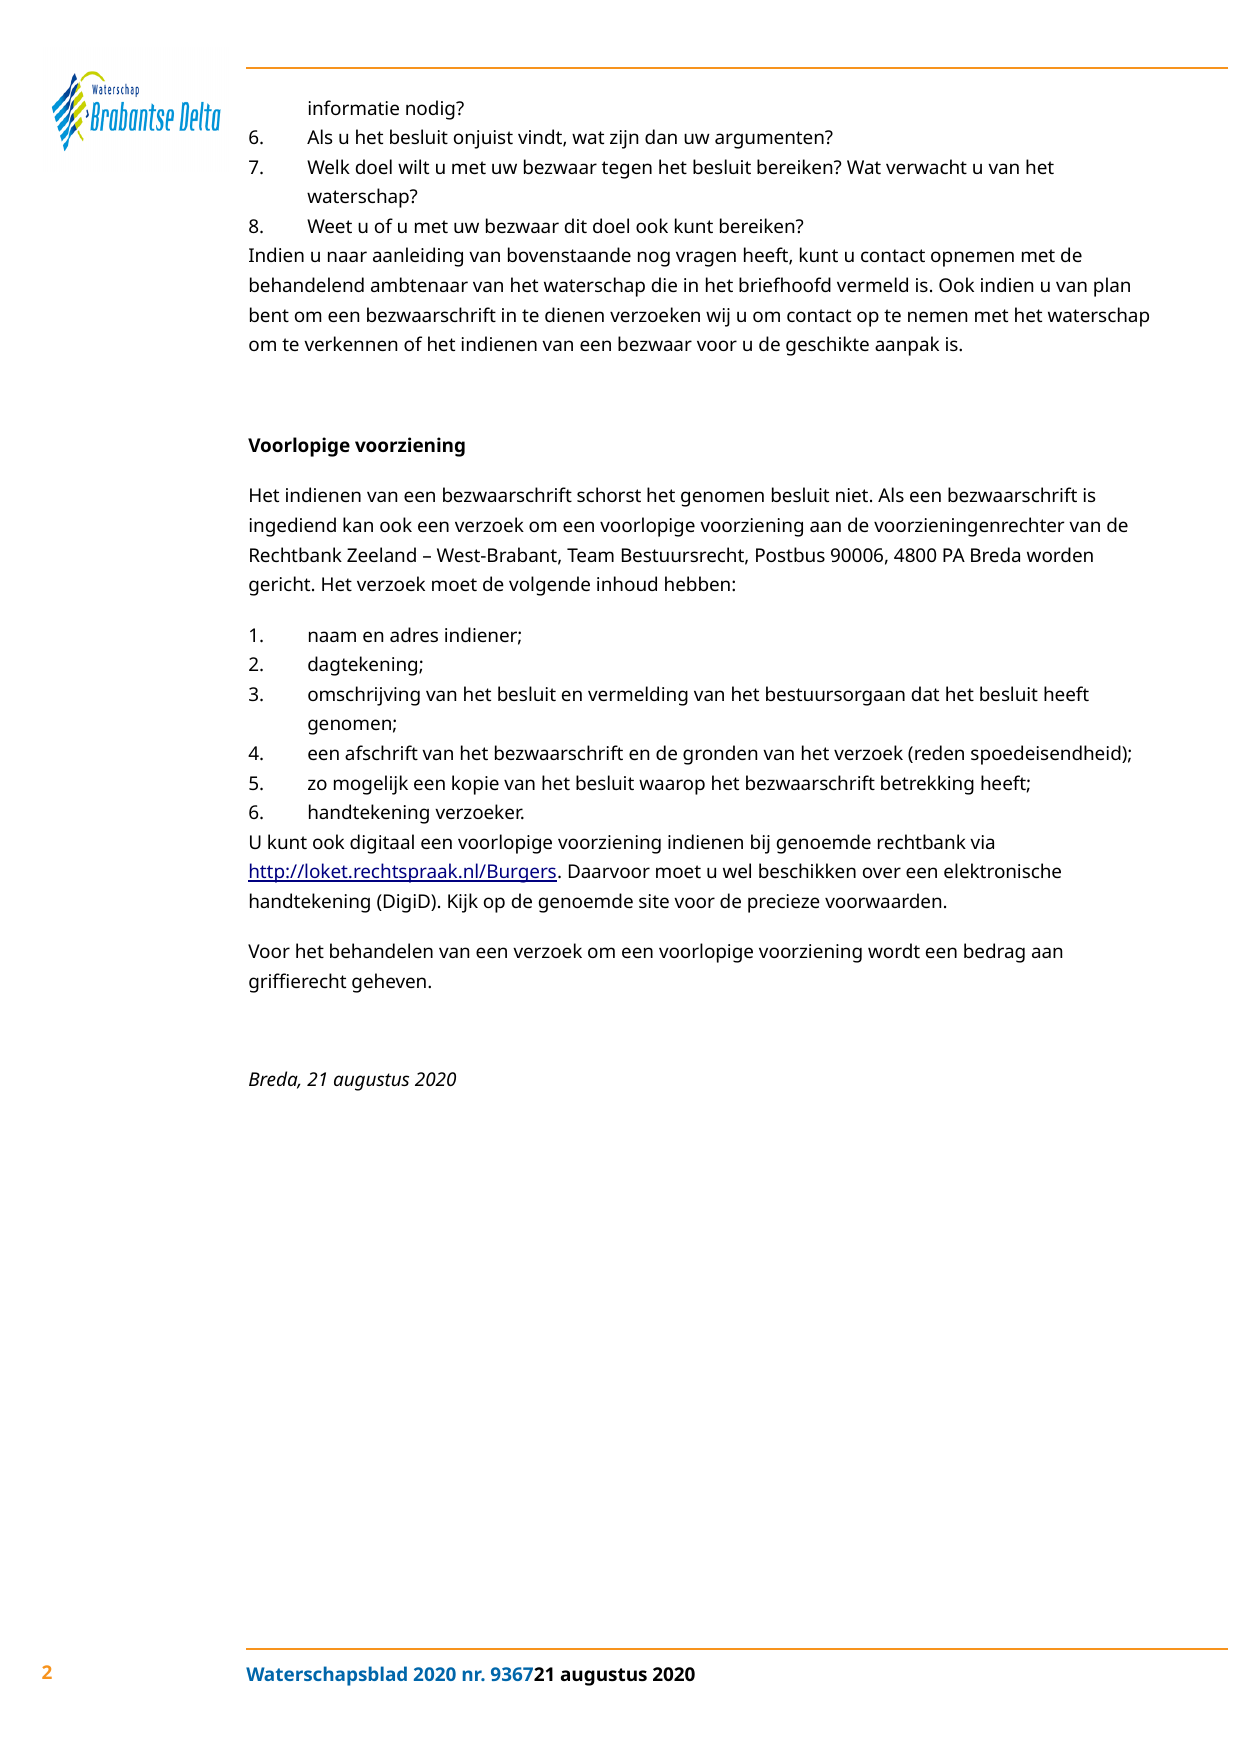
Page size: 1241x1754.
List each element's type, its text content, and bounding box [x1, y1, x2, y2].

picture [41, 47, 231, 172]
list Welk doel wilt u met uw bezwaar tegen het besluit bereiken? Wat verwacht u van het waterschap? [248, 154, 1152, 209]
list naam en adres indiener; [248, 622, 1152, 648]
list Weet u of u met uw bezwaar dit doel ook kunt bereiken? [248, 213, 1152, 239]
text Indien u naar aanleiding van bovenstaande nog vragen heeft, kunt u contact opnemen met de behandelend ambtenaar van het waterschap die in het briefhoofd vermeld is. Ook indien u van plan bent om een bezwaarschrift in te dienen verzoeken wij u om contact op te nemen met het waterschap om te verkennen of het indienen van een bezwaar voor u de geschikte aanpak is. [248, 243, 1152, 357]
text Het indienen van een bezwaarschrift schorst het genomen besluit niet. Als een bezwaarschrift is ingediend kan ook een verzoek om een voorlopige voorziening aan de voorzieningenrechter van de Rechtbank Zeeland – West-Brabant, Team Bestuursrecht, Postbus 90006, 4800 PA Breda worden gericht. Het verzoek moet de volgende inhoud hebben: [248, 483, 1152, 597]
list dagtekening; [248, 651, 1152, 677]
list Als u het besluit onjuist vindt, wat zijn dan uw argumenten? [248, 124, 1152, 150]
text Breda, 21 augustus 2020 [248, 1066, 1152, 1092]
list omschrijving van het besluit en vermelding van het bestuursorgaan dat het besluit heeft genomen; [248, 681, 1152, 736]
list informatie nodig? [248, 95, 1152, 121]
list een afschrift van het bezwaarschrift en de gronden van het verzoek (reden spoedeisendheid); [248, 740, 1152, 766]
list zo mogelijk een kopie van het besluit waarop het bezwaarschrift betrekking heeft; [248, 770, 1152, 796]
text Voor het behandelen van een verzoek om een voorlopige voorziening wordt een bedrag aan griffierecht geheven. [248, 938, 1152, 994]
text U kunt ook digitaal een voorlopige voorziening indienen bij genoemde rechtbank via http://loket.rechtspraak.nl/Burgers. Daarvoor moet u wel beschikken over een elektronische handtekening (DigiD). Kijk op de genoemde site voor de precieze voorwaarden. [248, 829, 1152, 914]
list handtekening verzoeker. [248, 799, 1152, 825]
text Voorlopige voorziening [248, 432, 1152, 458]
